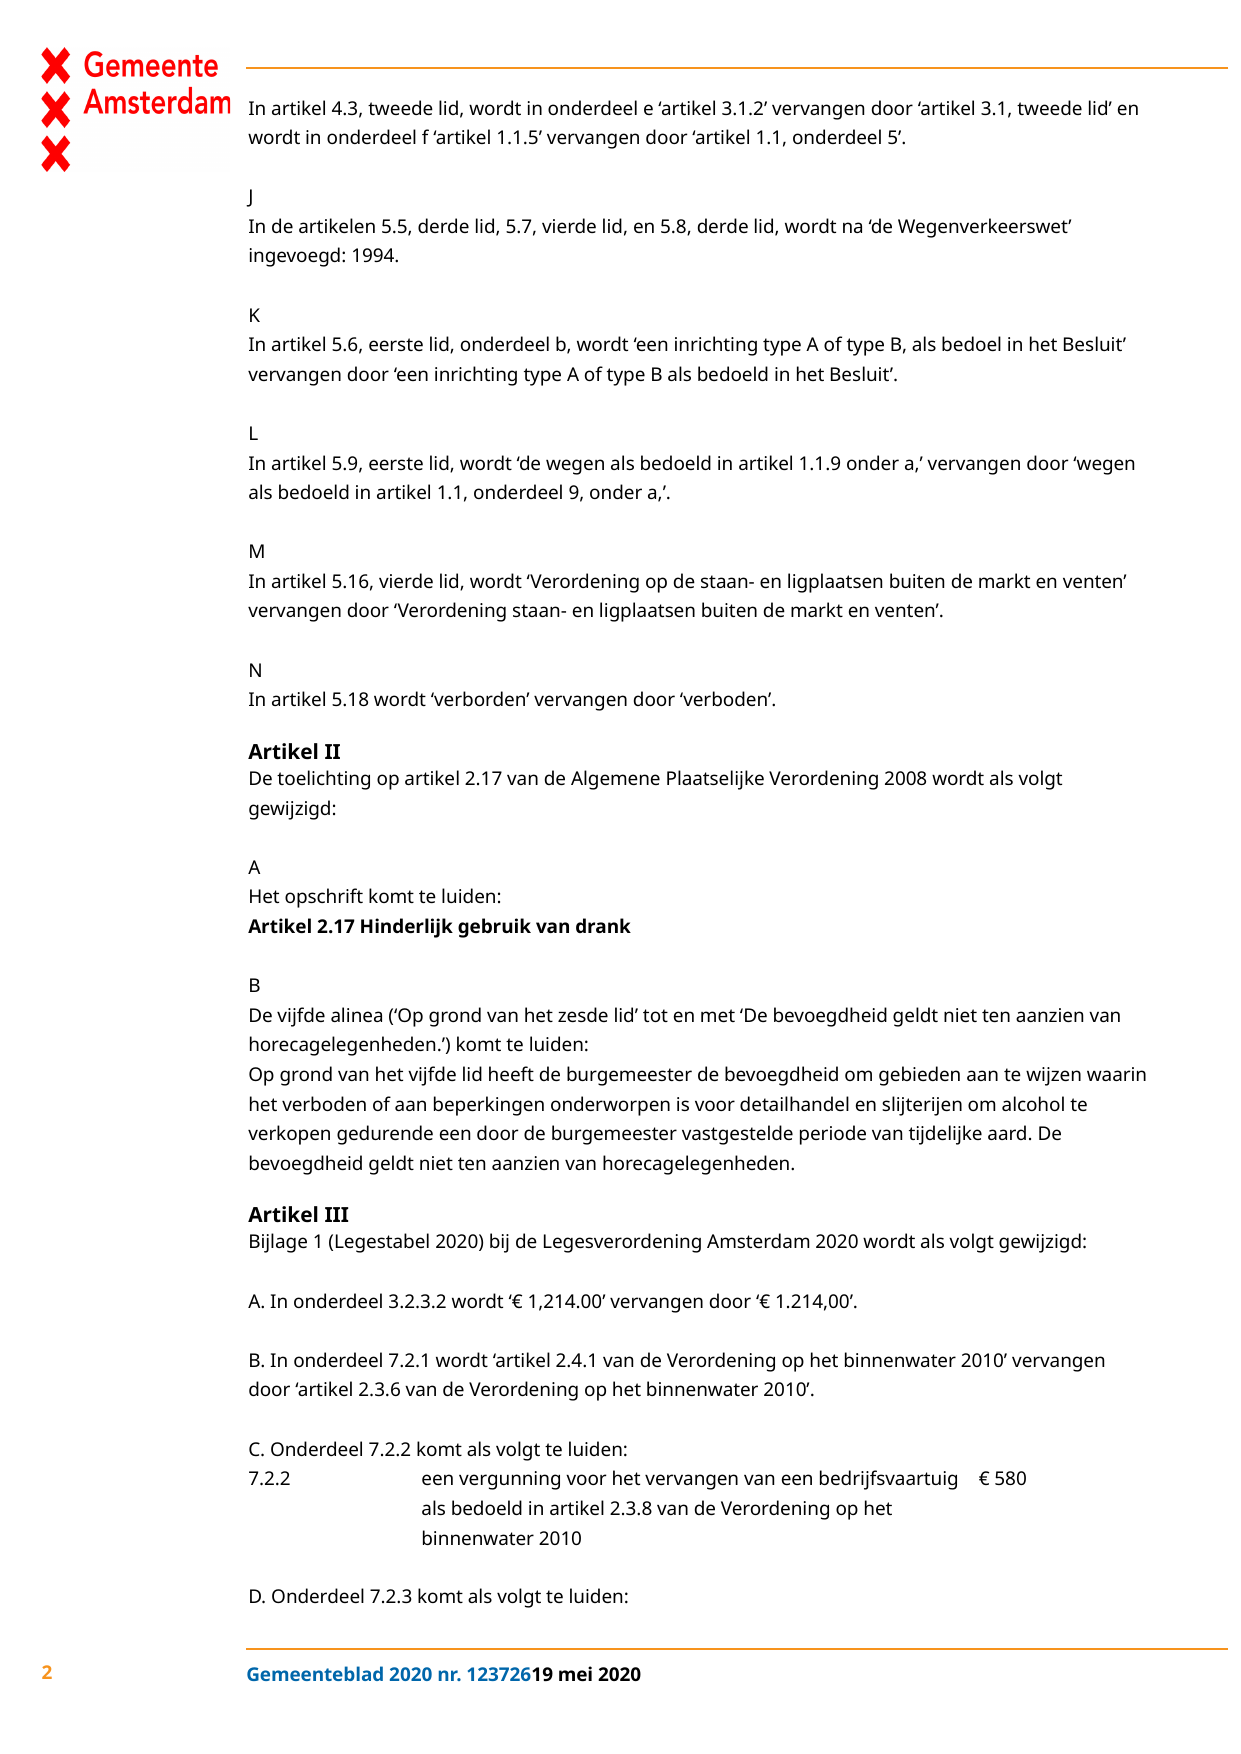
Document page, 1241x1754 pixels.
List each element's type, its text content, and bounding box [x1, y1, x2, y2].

text In artikel 5.9, eerste lid, wordt ‘de wegen als bedoeld in artikel 1.1.9 onder a,’ vervangen door ‘wegen als bedoeld in artikel 1.1, onderdeel 9, onder a,’. [248, 450, 1152, 505]
text De vijfde alinea (‘Op grond van het zesde lid’ tot en met ‘De bevoegdheid geldt niet ten aanzien van horecagelegenheden.’) komt te luiden: [248, 1002, 1152, 1057]
text L [248, 420, 1152, 446]
text A [248, 854, 1152, 880]
text In artikel 5.6, eerste lid, onderdeel b, wordt ‘een inrichting type A of type B, als bedoel in het Besluit’ vervangen door ‘een inrichting type A of type B als bedoeld in het Besluit’. [248, 331, 1152, 387]
text Het opschrift komt te luiden: [248, 884, 1152, 909]
text K [248, 302, 1152, 328]
text C. Onderdeel 7.2.2 komt als volgt te luiden: [248, 1436, 1152, 1462]
text In artikel 4.3, tweede lid, wordt in onderdeel e ‘artikel 3.1.2’ vervangen door ‘artikel 3.1, tweede lid’ en wordt in onderdeel f ‘artikel 1.1.5’ vervangen door ‘artikel 1.1, onderdeel 5’. [248, 95, 1152, 150]
text Artikel 2.17 Hinderlijk gebruik van drank [248, 913, 1152, 939]
text J [248, 183, 1152, 209]
table_header 7.2.2 [248, 1466, 421, 1550]
text In artikel 5.16, vierde lid, wordt ‘Verordening op de staan- en ligplaatsen buiten de markt en venten’ vervangen door ‘Verordening staan- en ligplaatsen buiten de markt en venten’. [248, 568, 1152, 623]
text B. In onderdeel 7.2.1 wordt ‘artikel 2.4.1 van de Verordening op het binnenwater 2010’ vervangen door ‘artikel 2.3.6 van de Verordening op het binnenwater 2010’. [248, 1347, 1152, 1402]
text Artikel III [248, 1200, 1152, 1229]
text Op grond van het vijfde lid heeft de burgemeester de bevoegdheid om gebieden aan te wijzen waarin het verboden of aan beperkingen onderworpen is voor detailhandel en slijterijen om alcohol te verkopen gedurende een door de burgemeester vastgestelde periode van tijdelijke aard. De bevoegdheid geldt niet ten aanzien van horecagelegenheden. [248, 1061, 1152, 1176]
text A. In onderdeel 3.2.3.2 wordt ‘€ 1,214.00’ vervangen door ‘€ 1.214,00’. [248, 1288, 1152, 1314]
text Artikel II [248, 737, 1152, 765]
text In de artikelen 5.5, derde lid, 5.7, vierde lid, en 5.8, derde lid, wordt na ‘de Wegenverkeerswet’ ingevoegd: 1994. [248, 213, 1152, 268]
text N [248, 657, 1152, 683]
text Bijlage 1 (Legestabel 2020) bij de Legesverordening Amsterdam 2020 wordt als volgt gewijzigd: [248, 1229, 1152, 1254]
text B [248, 972, 1152, 998]
table_header een vergunning voor het vervangen van een bedrijfsvaartuig als bedoeld in artikel 2.3.8 van de Verordening op het binnenwater 2010 [421, 1466, 978, 1550]
text De toelichting op artikel 2.17 van de Algemene Plaatselijke Verordening 2008 wordt als volgt gewijzigd: [248, 765, 1152, 821]
table_header € 580 [979, 1466, 1152, 1550]
picture [41, 47, 231, 172]
text M [248, 538, 1152, 564]
text D. Onderdeel 7.2.3 komt als volgt te luiden: [248, 1583, 1152, 1609]
text In artikel 5.18 wordt ‘verborden’ vervangen door ‘verboden’. [248, 686, 1152, 712]
